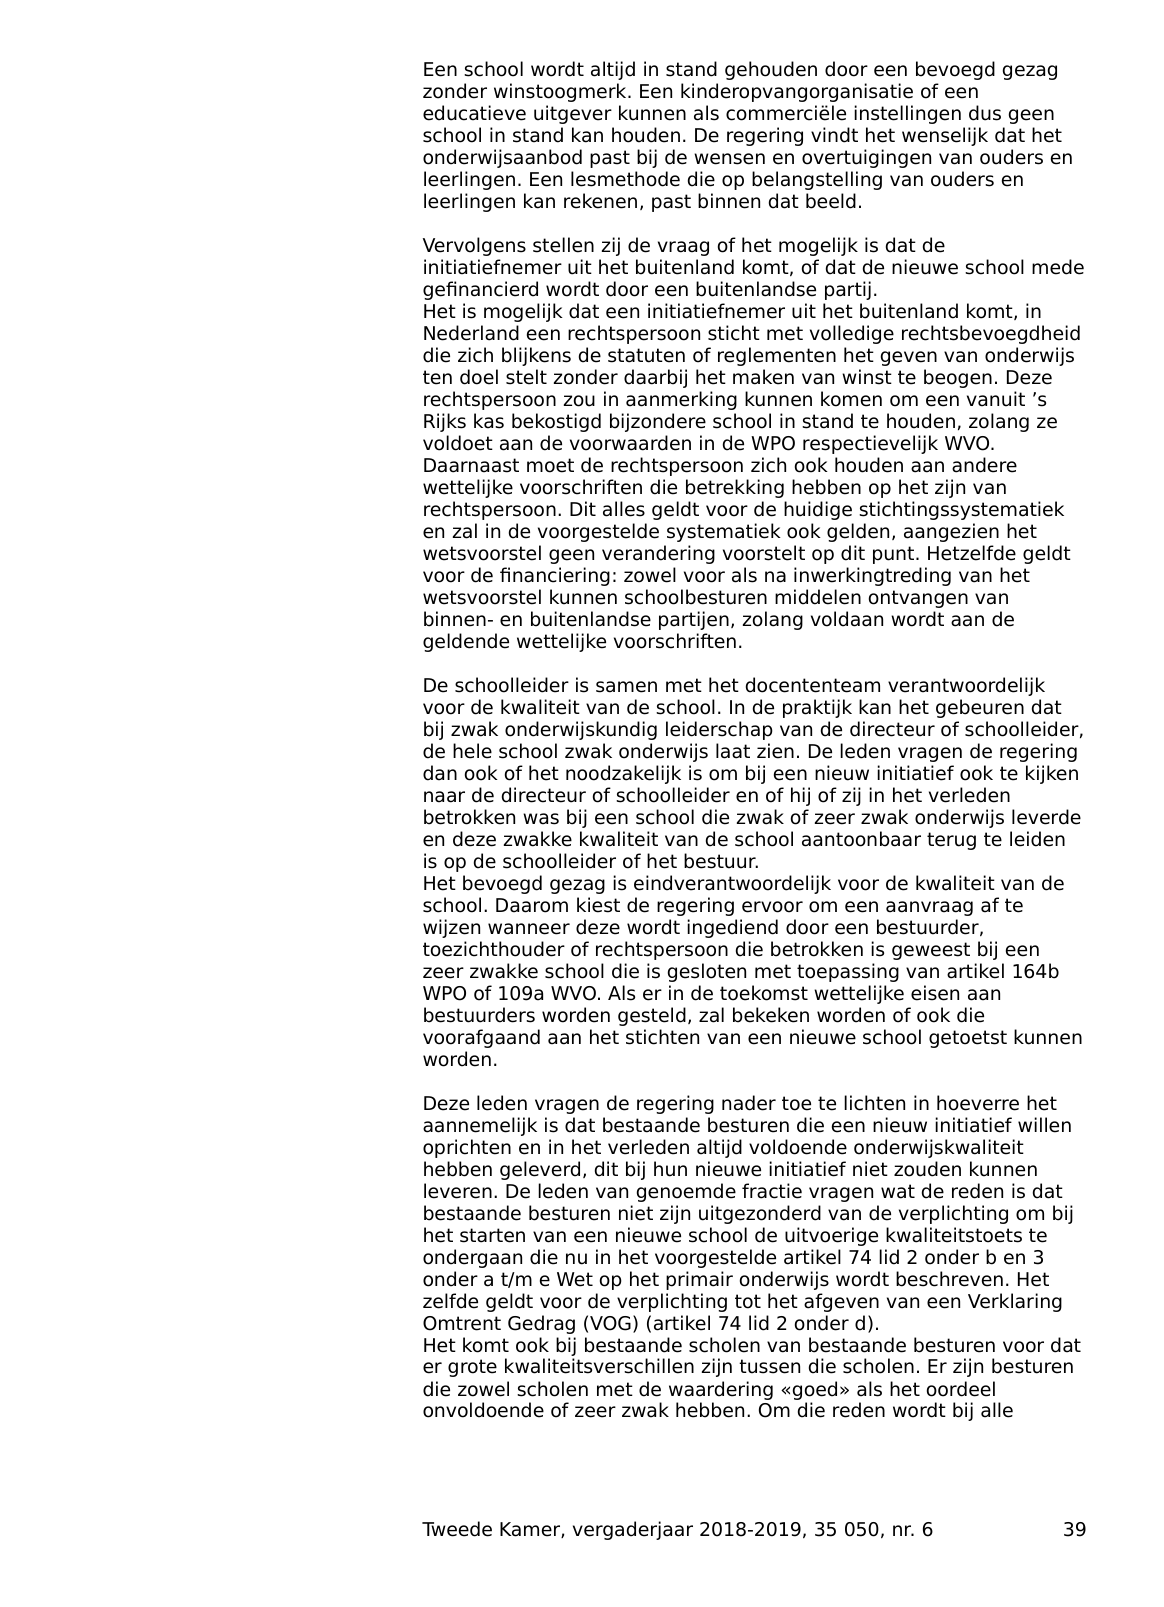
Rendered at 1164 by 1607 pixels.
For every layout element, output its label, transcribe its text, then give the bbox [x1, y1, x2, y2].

text Het is mogelijk dat een initiatiefnemer uit het buitenland komt, in Nederland een rechtspersoon sticht met volledige rechtsbevoegdheid die zich blijkens de statuten of reglementen het geven van onderwijs ten doel stelt zonder daarbij het maken van winst te beogen. Deze rechtspersoon zou in aanmerking kunnen komen om een vanuit ’s Rijks kas bekostigd bijzondere school in stand te houden, zolang ze voldoet aan de voorwaarden in de WPO respectievelijk WVO. Daarnaast moet de rechtspersoon zich ook houden aan andere wettelijke voorschriften die betrekking hebben op het zijn van rechtspersoon. Dit alles geldt voor de huidige stichtingssystematiek en zal in de voorgestelde systematiek ook gelden, aangezien het wetsvoorstel geen verandering voorstelt op dit punt. Hetzelfde geldt voor de financiering: zowel voor als na inwerkingtreding van het wetsvoorstel kunnen schoolbesturen middelen ontvangen van binnen- en buitenlandse partijen, zolang voldaan wordt aan de geldende wettelijke voorschriften. [422, 301, 1087, 653]
text Vervolgens stellen zij de vraag of het mogelijk is dat de initiatiefnemer uit het buitenland komt, of dat de nieuwe school mede gefinancierd wordt door een buitenlandse partij. [422, 235, 1087, 301]
text De schoolleider is samen met het docententeam verantwoordelijk voor de kwaliteit van de school. In de praktijk kan het gebeuren dat bij zwak onderwijskundig leiderschap van de directeur of schoolleider, de hele school zwak onderwijs laat zien. De leden vragen de regering dan ook of het noodzakelijk is om bij een nieuw initiatief ook te kijken naar de directeur of schoolleider en of hij of zij in het verleden betrokken was bij een school die zwak of zeer zwak onderwijs leverde en deze zwakke kwaliteit van de school aantoonbaar terug te leiden is op de schoolleider of het bestuur. [422, 675, 1087, 873]
text Deze leden vragen de regering nader toe te lichten in hoeverre het aannemelijk is dat bestaande besturen die een nieuw initiatief willen oprichten en in het verleden altijd voldoende onderwijskwaliteit hebben geleverd, dit bij hun nieuwe initiatief niet zouden kunnen leveren. De leden van genoemde fractie vragen wat de reden is dat bestaande besturen niet zijn uitgezonderd van de verplichting om bij het starten van een nieuwe school de uitvoerige kwaliteitstoets te ondergaan die nu in het voorgestelde artikel 74 lid 2 onder b en 3 onder a t/m e Wet op het primair onderwijs wordt beschreven. Het zelfde geldt voor de verplichting tot het afgeven van een Verklaring Omtrent Gedrag (VOG) (artikel 74 lid 2 onder d). [422, 1093, 1087, 1334]
text Een school wordt altijd in stand gehouden door een bevoegd gezag zonder winstoogmerk. Een kinderopvangorganisatie of een educatieve uitgever kunnen als commerciële instellingen dus geen school in stand kan houden. De regering vindt het wenselijk dat het onderwijsaanbod past bij de wensen en overtuigingen van ouders en leerlingen. Een lesmethode die op belangstelling van ouders en leerlingen kan rekenen, past binnen dat beeld. [422, 59, 1087, 213]
text Het bevoegd gezag is eindverantwoordelijk voor de kwaliteit van de school. Daarom kiest de regering ervoor om een aanvraag af te wijzen wanneer deze wordt ingediend door een bestuurder, toezichthouder of rechtspersoon die betrokken is geweest bij een zeer zwakke school die is gesloten met toepassing van artikel 164b WPO of 109a WVO. Als er in de toekomst wettelijke eisen aan bestuurders worden gesteld, zal bekeken worden of ook die voorafgaand aan het stichten van een nieuwe school getoetst kunnen worden. [422, 873, 1087, 1071]
text Het komt ook bij bestaande scholen van bestaande besturen voor dat er grote kwaliteitsverschillen zijn tussen die scholen. Er zijn besturen die zowel scholen met de waardering «goed» als het oordeel onvoldoende of zeer zwak hebben. Om die reden wordt bij alle [422, 1334, 1087, 1422]
